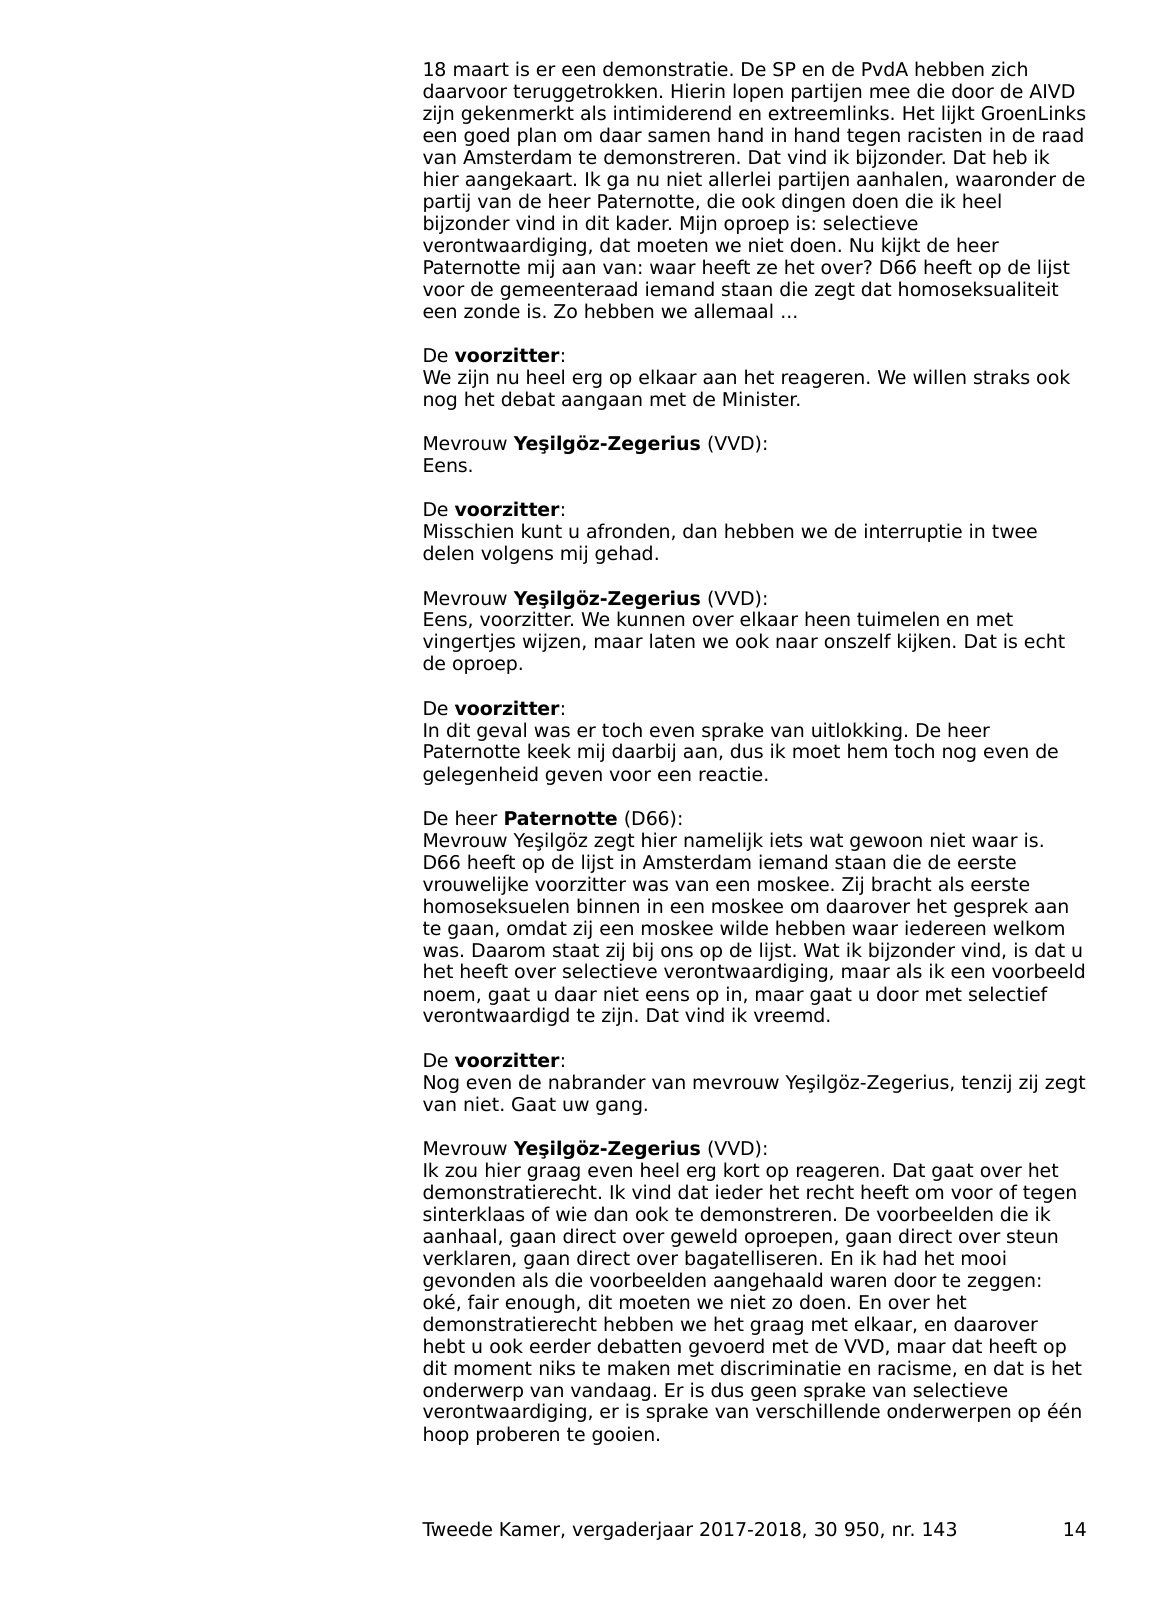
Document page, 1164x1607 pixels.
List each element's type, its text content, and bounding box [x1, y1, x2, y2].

text Ik zou hier graag even heel erg kort op reageren. Dat gaat over het demonstratierecht. Ik vind dat ieder het recht heeft om voor of tegen sinterklaas of wie dan ook te demonstreren. De voorbeelden die ik aanhaal, gaan direct over geweld oproepen, gaan direct over steun verklaren, gaan direct over bagatelliseren. En ik had het mooi gevonden als die voorbeelden aangehaald waren door te zeggen: oké, fair enough, dit moeten we niet zo doen. En over het demonstratierecht hebben we het graag met elkaar, en daarover hebt u ook eerder debatten gevoerd met de VVD, maar dat heeft op dit moment niks te maken met discriminatie en racisme, en dat is het onderwerp van vandaag. Er is dus geen sprake van selectieve verontwaardiging, er is sprake van verschillende onderwerpen op één hoop proberen te gooien. [422, 1160, 1087, 1445]
text De voorzitter: [422, 697, 1087, 719]
text De voorzitter: [422, 345, 1087, 367]
text Mevrouw Yeşilgöz zegt hier namelijk iets wat gewoon niet waar is. D66 heeft op de lijst in Amsterdam iemand staan die de eerste vrouwelijke voorzitter was van een moskee. Zij bracht als eerste homoseksuelen binnen in een moskee om daarover het gesprek aan te gaan, omdat zij een moskee wilde hebben waar iedereen welkom was. Daarom staat zij bij ons op de lijst. Wat ik bijzonder vind, is dat u het heeft over selectieve verontwaardiging, maar als ik een voorbeeld noem, gaat u daar niet eens op in, maar gaat u door met selectief verontwaardigd te zijn. Dat vind ik vreemd. [422, 829, 1087, 1027]
text Mevrouw Yeşilgöz-Zegerius (VVD): [422, 1138, 1087, 1160]
text De voorzitter: [422, 1049, 1087, 1072]
text Misschien kunt u afronden, dan hebben we de interruptie in twee delen volgens mij gehad. [422, 521, 1087, 565]
text We zijn nu heel erg op elkaar aan het reageren. We willen straks ook nog het debat aangaan met de Minister. [422, 367, 1087, 411]
text Eens, voorzitter. We kunnen over elkaar heen tuimelen en met vingertjes wijzen, maar laten we ook naar onszelf kijken. Dat is echt de oproep. [422, 609, 1087, 675]
text De heer Paternotte (D66): [422, 808, 1087, 829]
text Mevrouw Yeşilgöz-Zegerius (VVD): [422, 587, 1087, 609]
text Mevrouw Yeşilgöz-Zegerius (VVD): [422, 433, 1087, 455]
text De voorzitter: [422, 499, 1087, 521]
text Nog even de nabrander van mevrouw Yeşilgöz-Zegerius, tenzij zij zegt van niet. Gaat uw gang. [422, 1072, 1087, 1116]
text Eens. [422, 455, 1087, 477]
text In dit geval was er toch even sprake van uitlokking. De heer Paternotte keek mij daarbij aan, dus ik moet hem toch nog even de gelegenheid geven voor een reactie. [422, 719, 1087, 785]
text 18 maart is er een demonstratie. De SP en de PvdA hebben zich daarvoor teruggetrokken. Hierin lopen partijen mee die door de AIVD zijn gekenmerkt als intimiderend en extreemlinks. Het lijkt GroenLinks een goed plan om daar samen hand in hand tegen racisten in de raad van Amsterdam te demonstreren. Dat vind ik bijzonder. Dat heb ik hier aangekaart. Ik ga nu niet allerlei partijen aanhalen, waaronder de partij van de heer Paternotte, die ook dingen doen die ik heel bijzonder vind in dit kader. Mijn oproep is: selectieve verontwaardiging, dat moeten we niet doen. Nu kijkt de heer Paternotte mij aan van: waar heeft ze het over? D66 heeft op de lijst voor de gemeenteraad iemand staan die zegt dat homoseksualiteit een zonde is. Zo hebben we allemaal ... [422, 59, 1087, 323]
